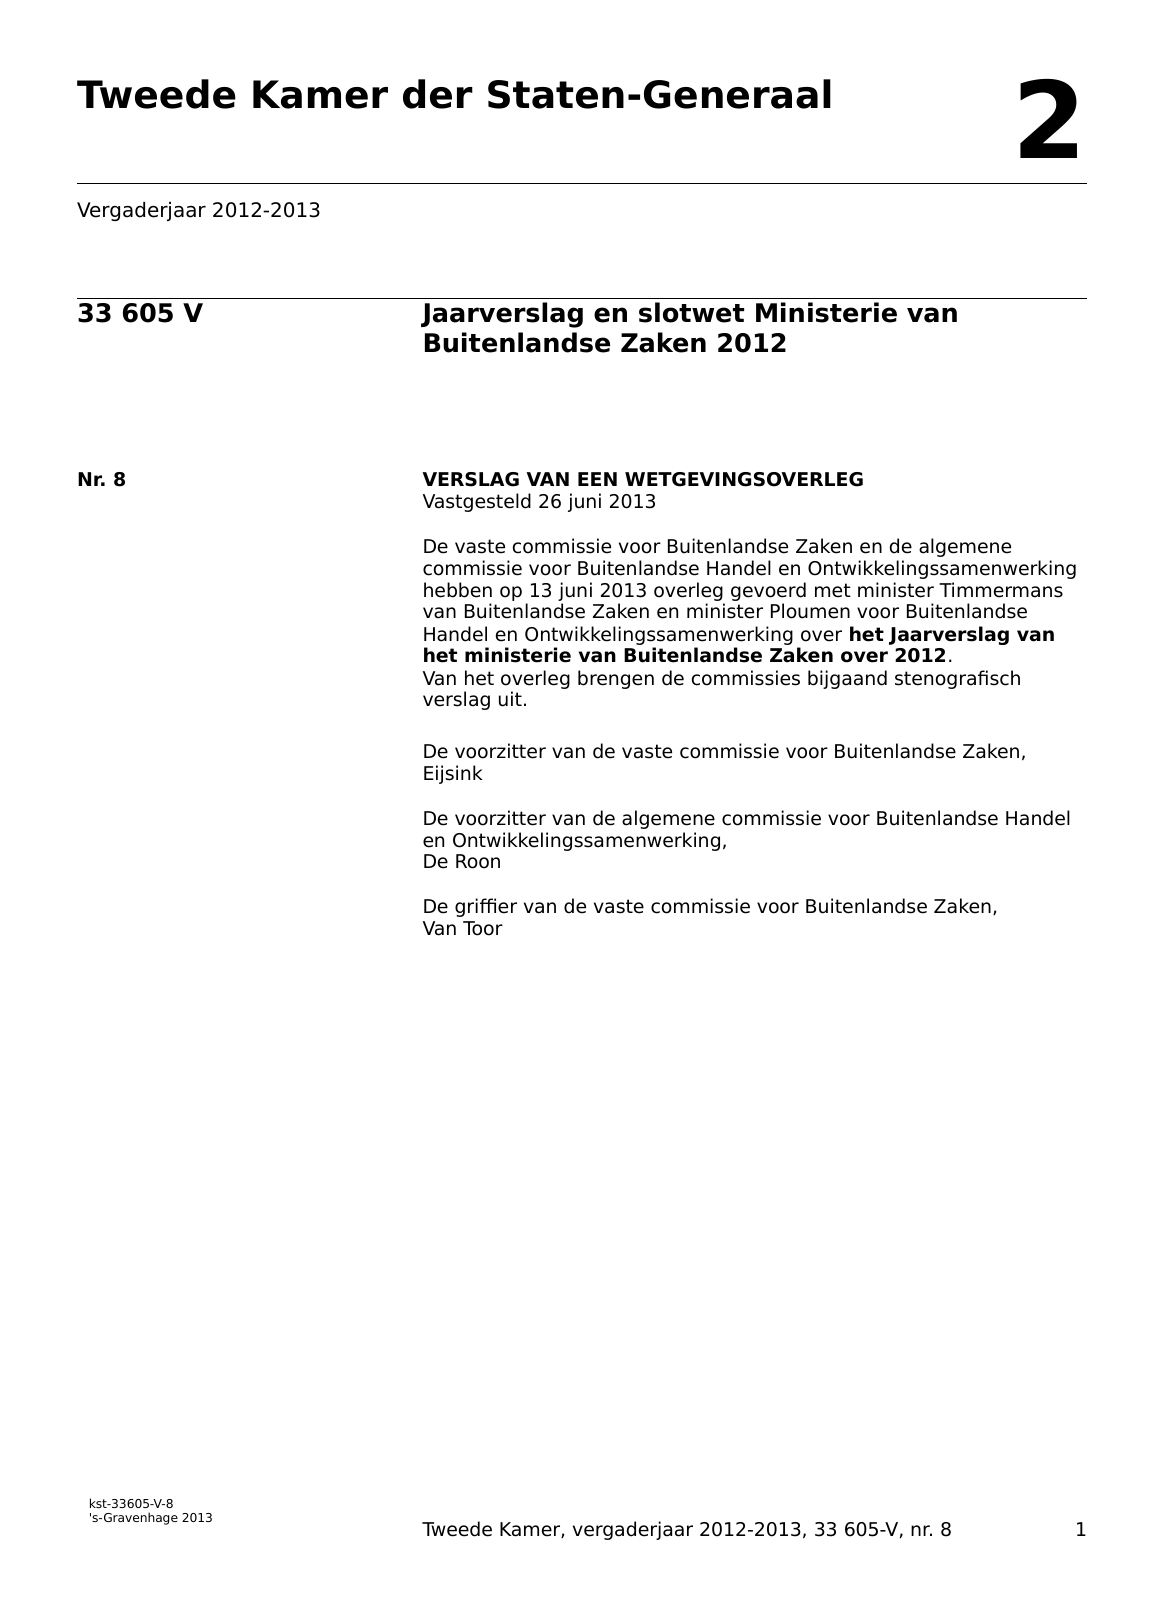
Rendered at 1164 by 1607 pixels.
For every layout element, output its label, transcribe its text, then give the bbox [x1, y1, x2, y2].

text 's-Gravenhage 2013 [88, 1511, 323, 1525]
text Van het overleg brengen de commissies bijgaand stenografisch verslag uit. [422, 667, 1087, 711]
table_header 2 [886, 59, 1087, 183]
table_header Tweede Kamer der Staten-Generaal [77, 59, 886, 183]
text De voorzitter van de vaste commissie voor Buitenlandse Zaken, Eijsink [422, 741, 1087, 785]
table_cell Vergaderjaar 2012-2013 [77, 184, 1087, 298]
subtitle 33 605 V Jaarverslag en slotwet Ministerie van Buitenlandse Zaken 2012 [77, 299, 1087, 358]
text Vastgesteld 26 juni 2013 [422, 491, 1087, 513]
text kst-33605-V-8 [88, 1497, 323, 1511]
text De griffier van de vaste commissie voor Buitenlandse Zaken, Van Toor [422, 896, 1087, 939]
text De vaste commissie voor Buitenlandse Zaken en de algemene commissie voor Buitenlandse Handel en Ontwikkelingssamenwerking hebben op 13 juni 2013 overleg gevoerd met minister Timmermans van Buitenlandse Zaken en minister Ploumen voor Buitenlandse Handel en Ontwikkelingssamenwerking over het Jaarverslag van het ministerie van Buitenlandse Zaken over 2012. [422, 536, 1087, 667]
subtitle Nr. 8 VERSLAG VAN EEN WETGEVINGSOVERLEG [77, 469, 1087, 491]
text De voorzitter van de algemene commissie voor Buitenlandse Handel en Ontwikkelingssamenwerking, De Roon [422, 807, 1087, 873]
